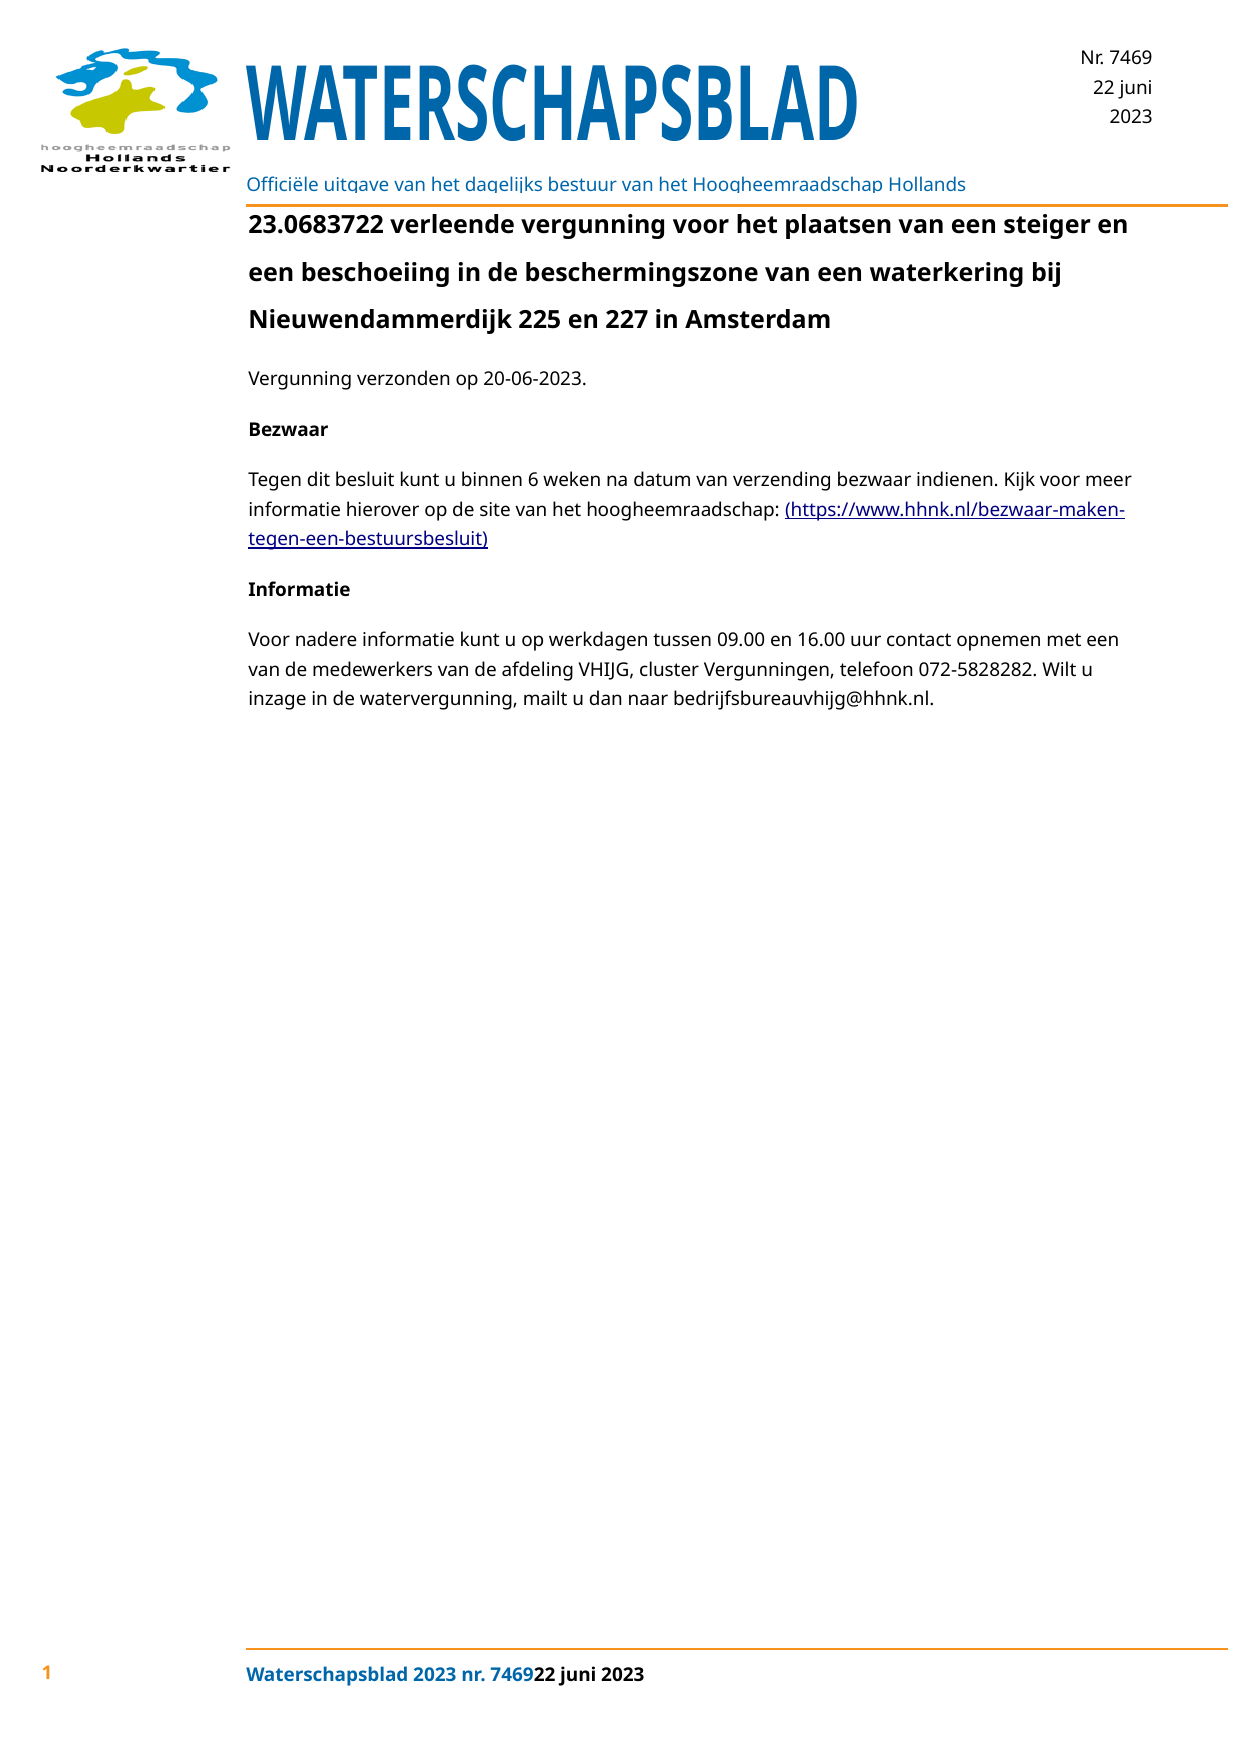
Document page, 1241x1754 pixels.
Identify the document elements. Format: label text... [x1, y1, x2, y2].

text Informatie [248, 576, 1152, 602]
picture [41, 47, 231, 172]
text Vergunning verzonden op 20-06-2023. [248, 366, 1152, 391]
text Bezwaar [248, 416, 1152, 442]
text Tegen dit besluit kunt u binnen 6 weken na datum van verzending bezwaar indienen. Kijk voor meer informatie hierover op de site van het hoogheemraadschap: (https://www.hhnk.nl/bezwaar-maken-tegen-een-bestuursbesluit) [248, 466, 1152, 551]
text 23.0683722 verleende vergunning voor het plaatsen van een steiger en een beschoeiing in de beschermingszone van een waterkering bij Nieuwendammerdijk 225 en 227 in Amsterdam [248, 207, 1152, 336]
text Voor nadere informatie kunt u op werkdagen tussen 09.00 en 16.00 uur contact opnemen met een van de medewerkers van de afdeling VHIJG, cluster Vergunningen, telefoon 072-5828282. Wilt u inzage in de watervergunning, mailt u dan naar bedrijfsbureauvhijg@hhnk.nl. [248, 626, 1152, 711]
